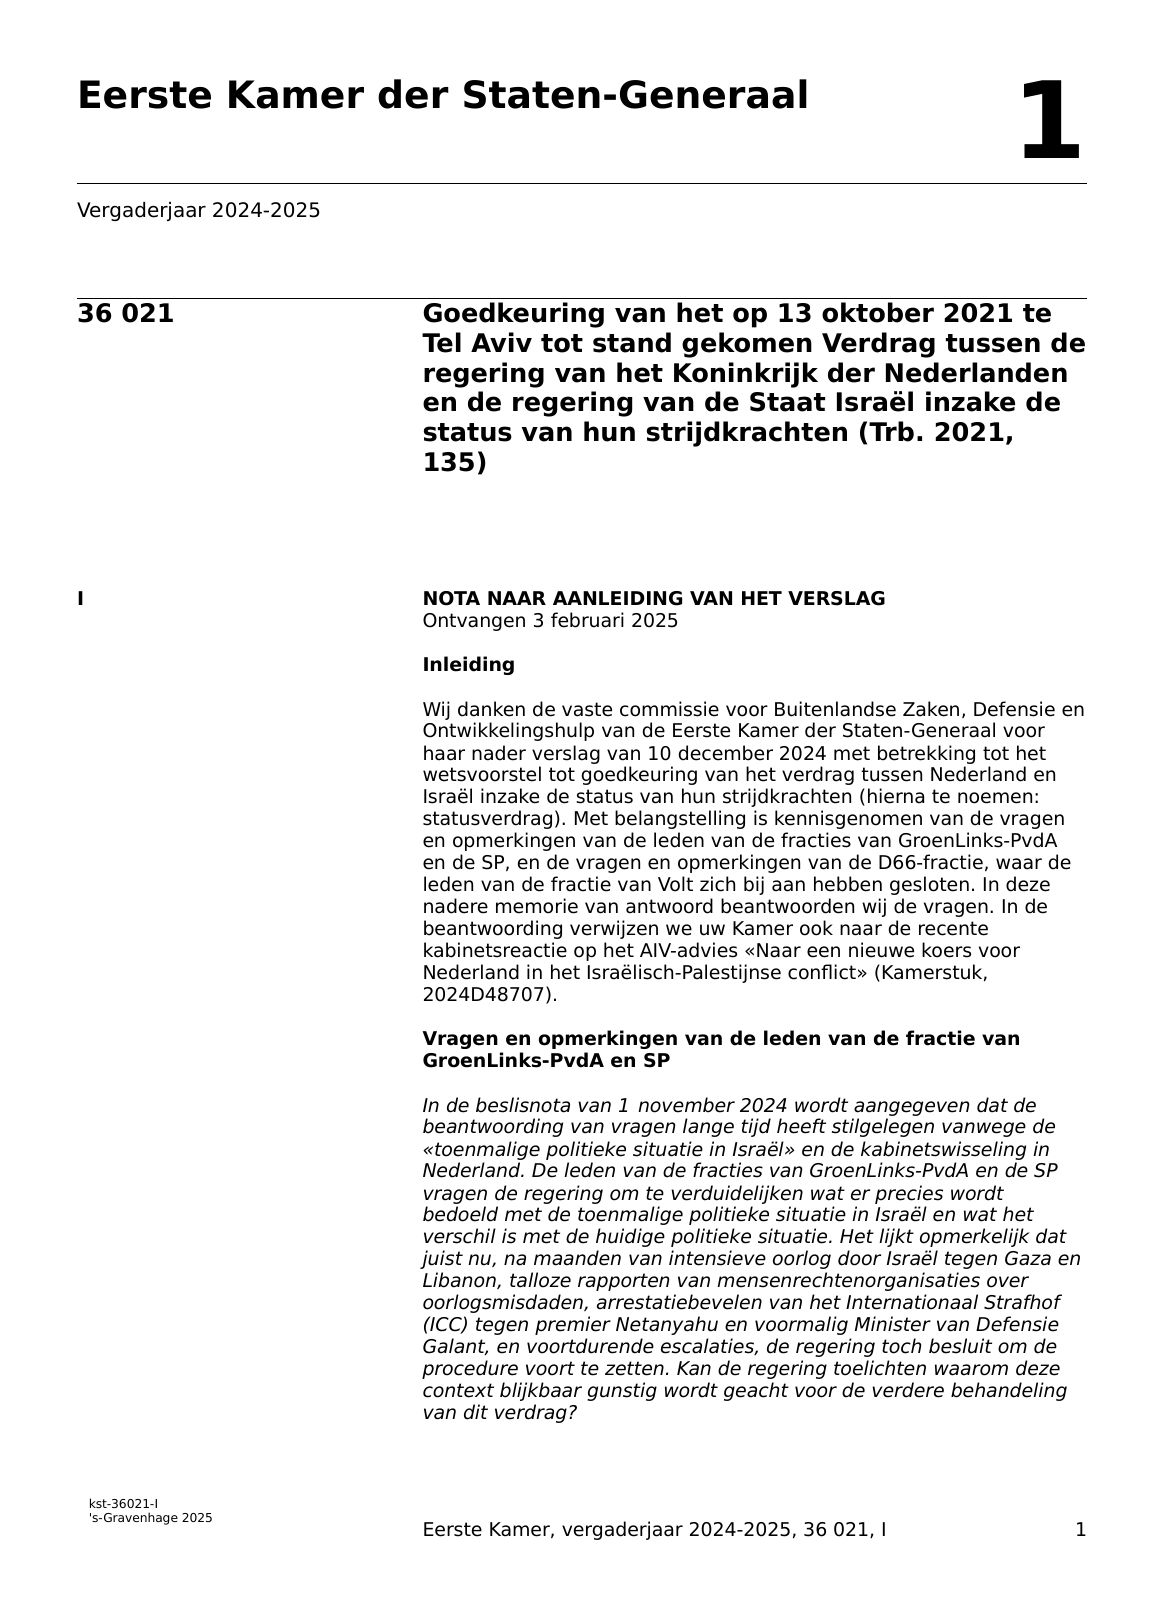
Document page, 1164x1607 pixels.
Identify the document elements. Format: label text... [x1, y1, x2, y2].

text Ontvangen 3 februari 2025 [422, 610, 1087, 632]
text In de beslisnota van 1 november 2024 wordt aangegeven dat de beantwoording van vragen lange tijd heeft stilgelegen vanwege de «toenmalige politieke situatie in Israël» en de kabinetswisseling in Nederland. De leden van de fracties van GroenLinks-PvdA en de SP vragen de regering om te verduidelijken wat er precies wordt bedoeld met de toenmalige politieke situatie in Israël en wat het verschil is met de huidige politieke situatie. Het lijkt opmerkelijk dat juist nu, na maanden van intensieve oorlog door Israël tegen Gaza en Libanon, talloze rapporten van mensenrechtenorganisaties over oorlogsmisdaden, arrestatiebevelen van het Internationaal Strafhof (ICC) tegen premier Netanyahu en voormalig Minister van Defensie Galant, en voortdurende escalaties, de regering toch besluit om de procedure voort te zetten. Kan de regering toelichten waarom deze context blijkbaar gunstig wordt geacht voor de verdere behandeling van dit verdrag? [422, 1094, 1087, 1424]
table_header Eerste Kamer der Staten-Generaal [77, 59, 886, 183]
subtitle Inleiding [422, 654, 1087, 676]
subtitle 36 021 Goedkeuring van het op 13 oktober 2021 te Tel Aviv tot stand gekomen Verdrag tussen de regering van het Koninkrijk der Nederlanden en de regering van de Staat Israël inzake de status van hun strijdkrachten (Trb. 2021, 135) [77, 299, 1087, 477]
table_cell Vergaderjaar 2024-2025 [77, 184, 1087, 298]
text kst-36021-I [88, 1497, 323, 1511]
subtitle Vragen en opmerkingen van de leden van de fractie van GroenLinks-PvdA en SP [422, 1028, 1087, 1072]
text Wij danken de vaste commissie voor Buitenlandse Zaken, Defensie en Ontwikkelingshulp van de Eerste Kamer der Staten-Generaal voor haar nader verslag van 10 december 2024 met betrekking tot het wetsvoorstel tot goedkeuring van het verdrag tussen Nederland en Israël inzake de status van hun strijdkrachten (hierna te noemen: statusverdrag). Met belangstelling is kennisgenomen van de vragen en opmerkingen van de leden van de fracties van GroenLinks-PvdA en de SP, en de vragen en opmerkingen van de D66-fractie, waar de leden van de fractie van Volt zich bij aan hebben gesloten. In deze nadere memorie van antwoord beantwoorden wij de vragen. In de beantwoording verwijzen we uw Kamer ook naar de recente kabinetsreactie op het AIV-advies «Naar een nieuwe koers voor Nederland in het Israëlisch-Palestijnse conflict» (Kamerstuk, 2024D48707). [422, 698, 1087, 1006]
subtitle I NOTA NAAR AANLEIDING VAN HET VERSLAG [77, 588, 1087, 610]
text 's-Gravenhage 2025 [88, 1511, 323, 1525]
table_header 1 [886, 59, 1087, 183]
